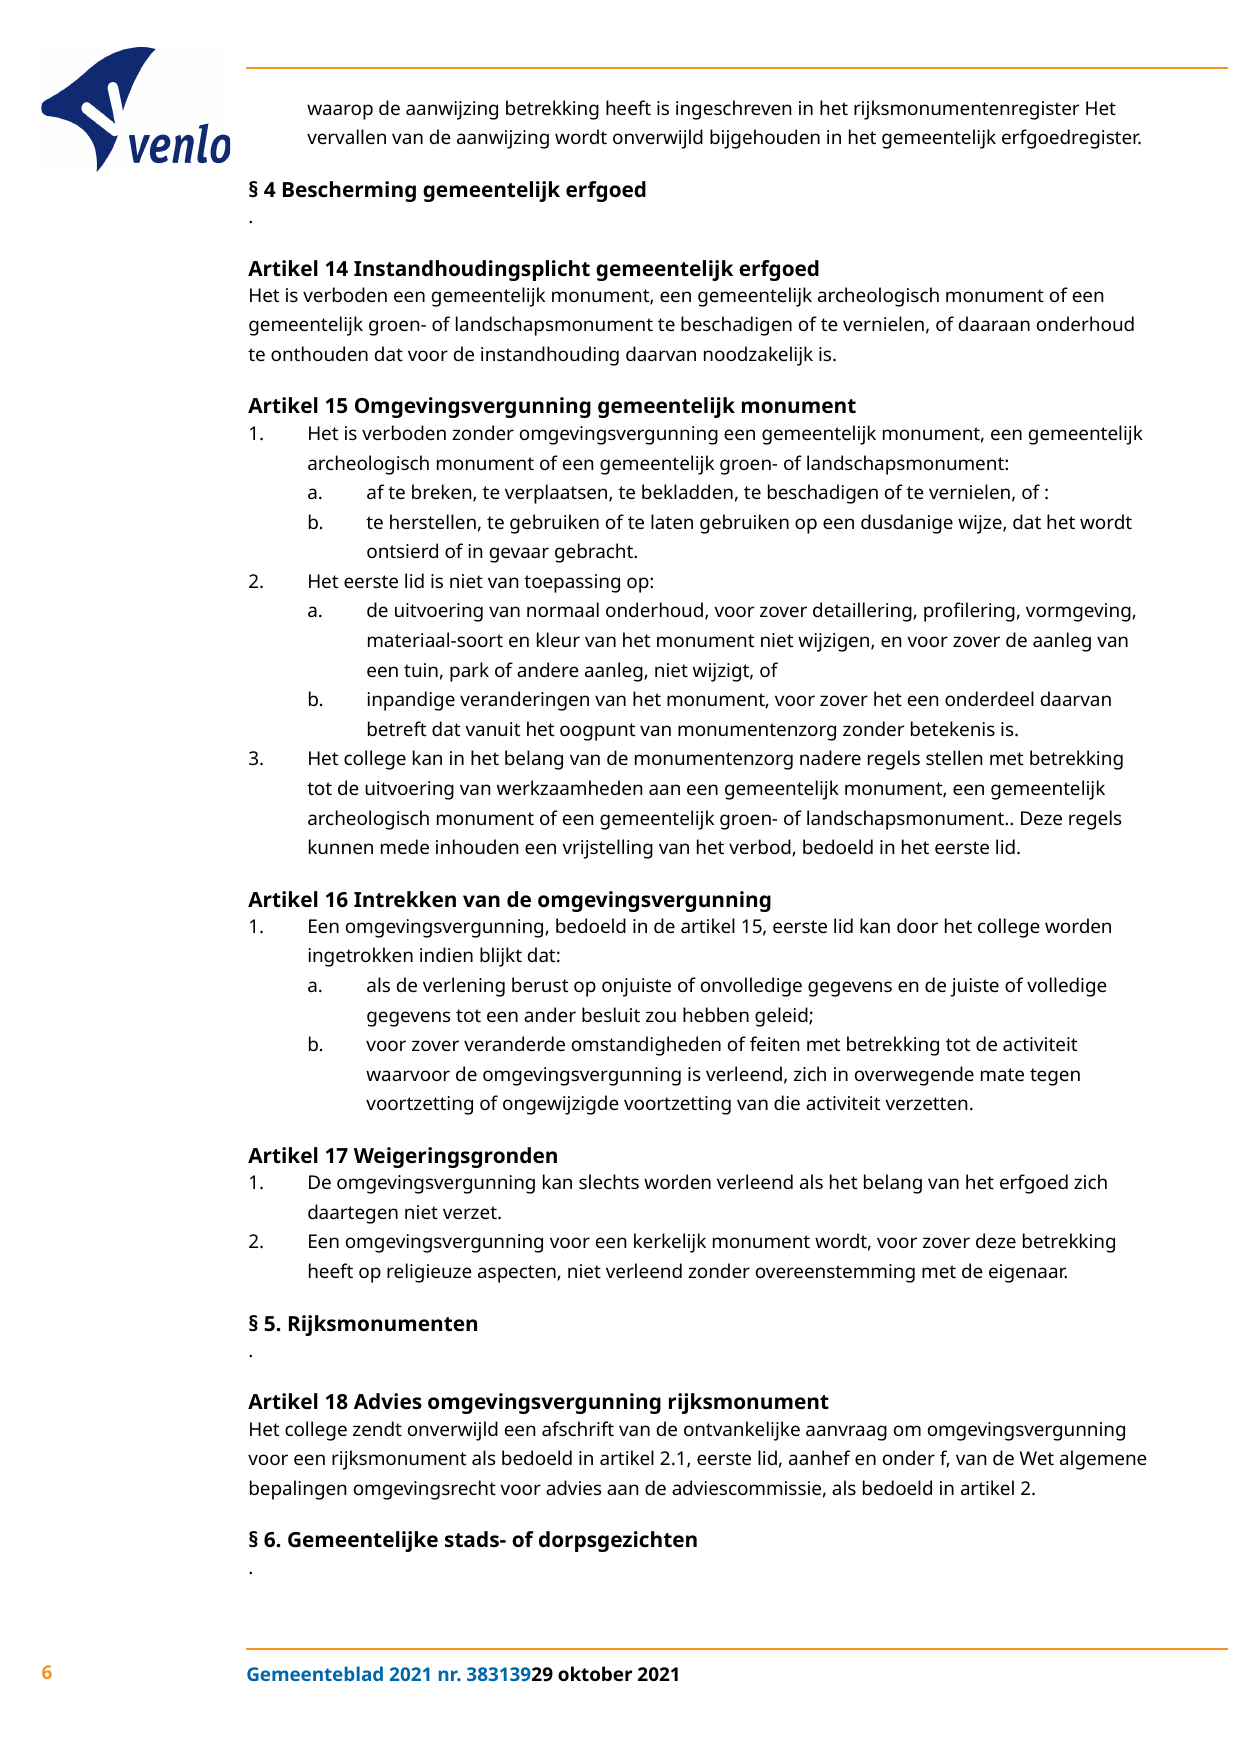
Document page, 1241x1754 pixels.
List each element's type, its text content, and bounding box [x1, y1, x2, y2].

list als de verlening berust op onjuiste of onvolledige gegevens en de juiste of volledige gegevens tot een ander besluit zou hebben geleid; [307, 972, 1152, 1028]
list Het eerste lid is niet van toepassing op: [248, 568, 1152, 594]
list af te breken, te verplaatsen, te bekladden, te beschadigen of te vernielen, of : [307, 479, 1152, 505]
list waarop de aanwijzing betrekking heeft is ingeschreven in het rijksmonumentenregister Het vervallen van de aanwijzing wordt onverwijld bijgehouden in het gemeentelijk erfgoedregister. [248, 95, 1152, 150]
text § 4 Bescherming gemeentelijk erfgoed [248, 175, 1152, 203]
list Het is verboden zonder omgevingsvergunning een gemeentelijk monument, een gemeentelijk archeologisch monument of een gemeentelijk groen- of landschapsmonument: [248, 420, 1152, 475]
text Het is verboden een gemeentelijk monument, een gemeentelijk archeologisch monument of een gemeentelijk groen- of landschapsmonument te beschadigen of te vernielen, of daaraan onderhoud te onthouden dat voor de instandhouding daarvan noodzakelijk is. [248, 282, 1152, 367]
list voor zover veranderde omstandigheden of feiten met betrekking tot de activiteit waarvoor de omgevingsvergunning is verleend, zich in overwegende mate tegen voortzetting of ongewijzigde voortzetting van die activiteit verzetten. [307, 1031, 1152, 1116]
list de uitvoering van normaal onderhoud, voor zover detaillering, profilering, vormgeving, materiaal-soort en kleur van het monument niet wijzigen, en voor zover de aanleg van een tuin, park of andere aanleg, niet wijzigt, of [307, 598, 1152, 682]
list De omgevingsvergunning kan slechts worden verleend als het belang van het erfgoed zich daartegen niet verzet. [248, 1169, 1152, 1225]
list te herstellen, te gebruiken of te laten gebruiken op een dusdanige wijze, dat het wordt ontsierd of in gevaar gebracht. [307, 509, 1152, 564]
text Het college zendt onverwijld een afschrift van de ontvankelijke aanvraag om omgevingsvergunning voor een rijksmonument als bedoeld in artikel 2.1, eerste lid, aanhef en onder f, van de Wet algemene bepalingen omgevingsrecht voor advies aan de adviescommissie, als bedoeld in artikel 2. [248, 1416, 1152, 1501]
text . [248, 1337, 1152, 1363]
list inpandige veranderingen van het monument, voor zover het een onderdeel daarvan betreft dat vanuit het oogpunt van monumentenzorg zonder betekenis is. [307, 686, 1152, 742]
text Artikel 17 Weigeringsgronden [248, 1141, 1152, 1169]
text Artikel 14 Instandhoudingsplicht gemeentelijk erfgoed [248, 254, 1152, 282]
picture [41, 47, 231, 172]
text § 5. Rijksmonumenten [248, 1309, 1152, 1337]
text § 6. Gemeentelijke stads- of dorpsgezichten [248, 1526, 1152, 1554]
list Een omgevingsvergunning, bedoeld in de artikel 15, eerste lid kan door het college worden ingetrokken indien blijkt dat: [248, 913, 1152, 968]
text Artikel 18 Advies omgevingsvergunning rijksmonument [248, 1387, 1152, 1416]
text . [248, 203, 1152, 229]
text Artikel 16 Intrekken van de omgevingsvergunning [248, 885, 1152, 913]
list Het college kan in het belang van de monumentenzorg nadere regels stellen met betrekking tot de uitvoering van werkzaamheden aan een gemeentelijk monument, een gemeentelijk archeologisch monument of een gemeentelijk groen- of landschapsmonument.. Deze regels kunnen mede inhouden een vrijstelling van het verbod, bedoeld in het eerste lid. [248, 746, 1152, 860]
text Artikel 15 Omgevingsvergunning gemeentelijk monument [248, 392, 1152, 420]
text . [248, 1554, 1152, 1580]
list Een omgevingsvergunning voor een kerkelijk monument wordt, voor zover deze betrekking heeft op religieuze aspecten, niet verleend zonder overeenstemming met de eigenaar. [248, 1229, 1152, 1284]
